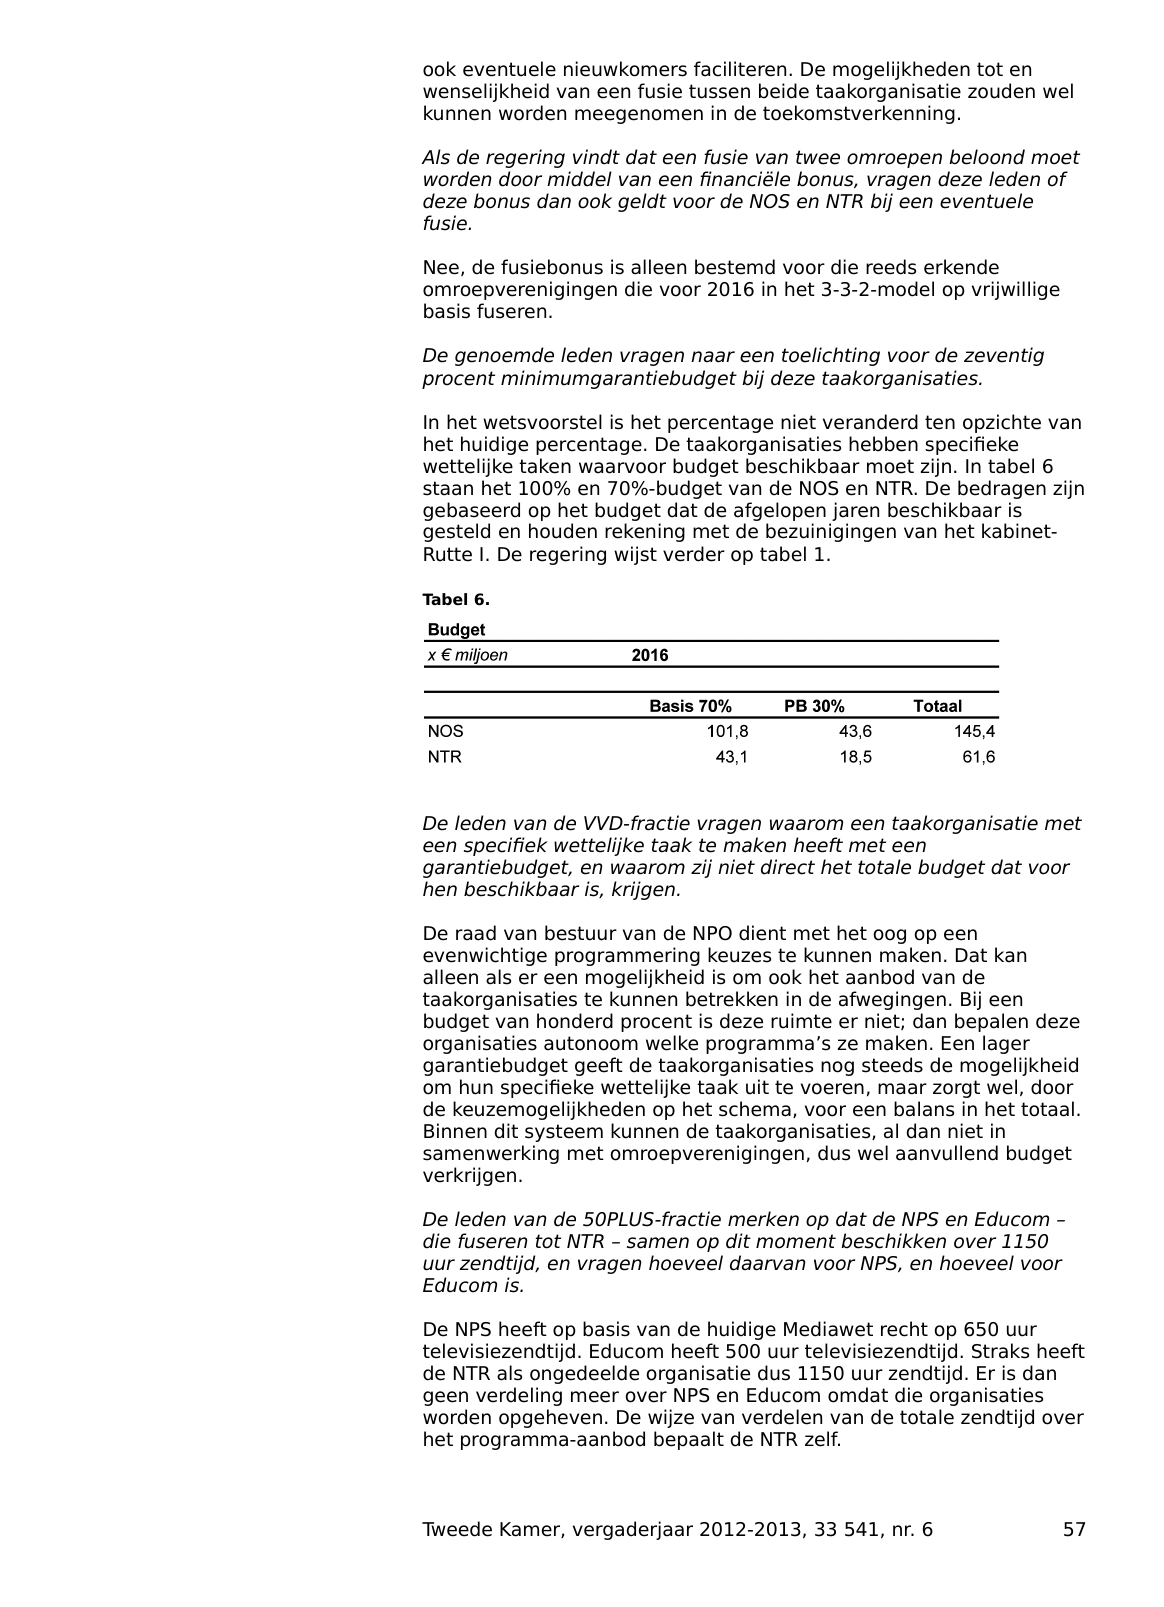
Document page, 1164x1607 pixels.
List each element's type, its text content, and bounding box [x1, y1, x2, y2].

text De genoemde leden vragen naar een toelichting voor de zeventig procent minimumgarantiebudget bij deze taakorganisaties. [422, 345, 1087, 389]
text Nee, de fusiebonus is alleen bestemd voor die reeds erkende omroepverenigingen die voor 2016 in het 3-3-2-model op vrijwillige basis fuseren. [422, 257, 1087, 323]
text Tabel 6. [422, 591, 1001, 609]
text De leden van de 50PLUS-fractie merken op dat de NPS en Educom – die fuseren tot NTR – samen op dit moment beschikken over 1150 uur zendtijd, en vragen hoeveel daarvan voor NPS, en hoeveel voor Educom is. [422, 1209, 1087, 1297]
text In het wetsvoorstel is het percentage niet veranderd ten opzichte van het huidige percentage. De taakorganisaties hebben specifieke wettelijke taken waarvoor budget beschikbaar moet zijn. In tabel 6 staan het 100% en 70%-budget van de NOS en NTR. De bedragen zijn gebaseerd op het budget dat de afgelopen jaren beschikbaar is gesteld en houden rekening met de bezuinigingen van het kabinet-Rutte I. De regering wijst verder op tabel 1. [422, 412, 1087, 565]
text Als de regering vindt dat een fusie van twee omroepen beloond moet worden door middel van een financiële bonus, vragen deze leden of deze bonus dan ook geldt voor de NOS en NTR bij een eventuele fusie. [422, 147, 1087, 235]
text De NPS heeft op basis van de huidige Mediawet recht op 650 uur televisiezendtijd. Educom heeft 500 uur televisiezendtijd. Straks heeft de NTR als ongedeelde organisatie dus 1150 uur zendtijd. Er is dan geen verdeling meer over NPS en Educom omdat die organisaties worden opgeheven. De wijze van verdelen van de totale zendtijd over het programma-aanbod bepaalt de NTR zelf. [422, 1319, 1087, 1451]
picture [422, 621, 1002, 769]
text De raad van bestuur van de NPO dient met het oog op een evenwichtige programmering keuzes te kunnen maken. Dat kan alleen als er een mogelijkheid is om ook het aanbod van de taakorganisaties te kunnen betrekken in de afwegingen. Bij een budget van honderd procent is deze ruimte er niet; dan bepalen deze organisaties autonoom welke programma’s ze maken. Een lager garantiebudget geeft de taakorganisaties nog steeds de mogelijkheid om hun specifieke wettelijke taak uit te voeren, maar zorgt wel, door de keuzemogelijkheden op het schema, voor een balans in het totaal. Binnen dit systeem kunnen de taakorganisaties, al dan niet in samenwerking met omroepverenigingen, dus wel aanvullend budget verkrijgen. [422, 923, 1087, 1187]
text De leden van de VVD-fractie vragen waarom een taakorganisatie met een specifiek wettelijke taak te maken heeft met een garantiebudget, en waarom zij niet direct het totale budget dat voor hen beschikbaar is, krijgen. [422, 813, 1087, 901]
text ook eventuele nieuwkomers faciliteren. De mogelijkheden tot en wenselijkheid van een fusie tussen beide taakorganisatie zouden wel kunnen worden meegenomen in de toekomstverkenning. [422, 59, 1087, 125]
